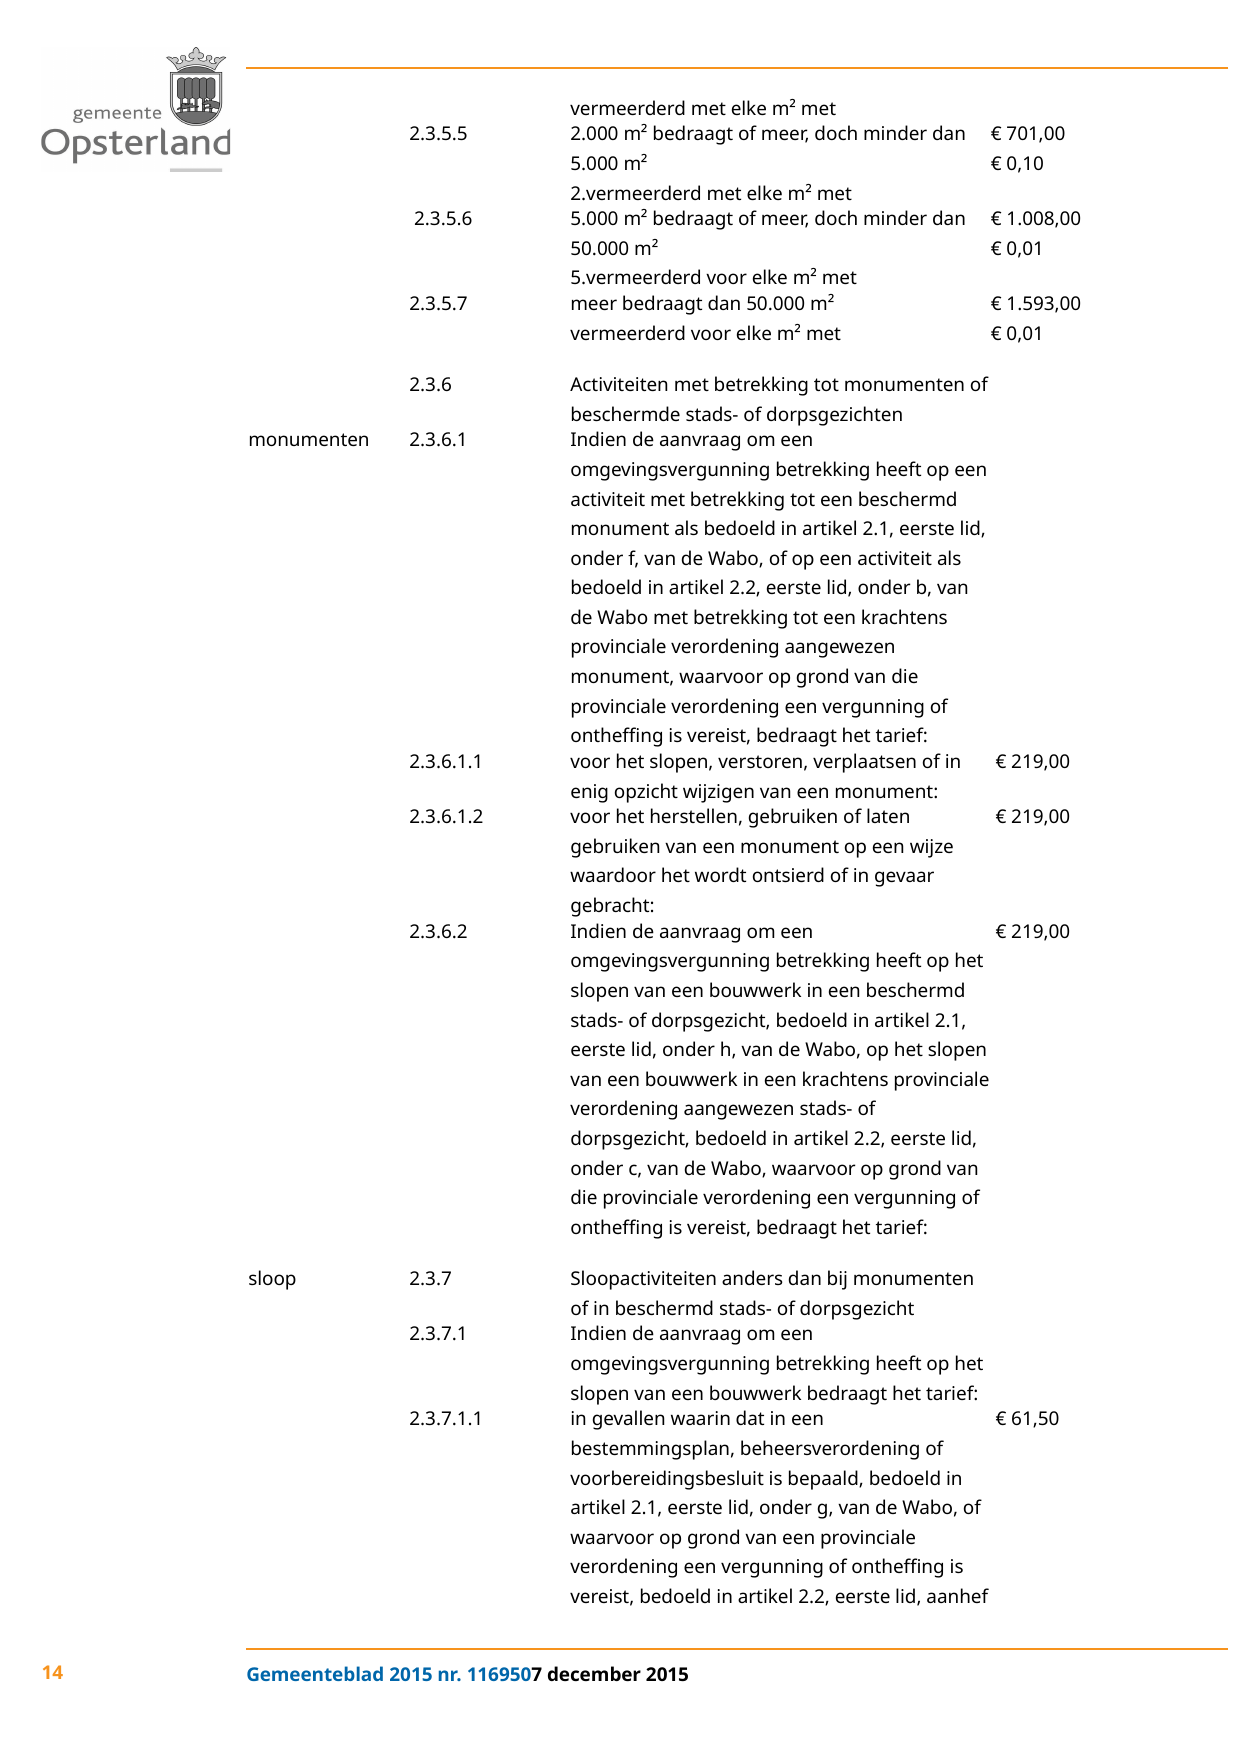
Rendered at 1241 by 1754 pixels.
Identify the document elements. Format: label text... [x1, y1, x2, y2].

table_cell 2.3.6.1.1 [409, 748, 570, 803]
table_cell [248, 1240, 409, 1265]
table_cell [991, 427, 1152, 748]
table_cell € 219,00 [991, 804, 1152, 918]
table_cell voor het herstellen, gebruiken of laten gebruiken van een monument op een wijze waardoor het wordt ontsierd of in gevaar gebracht: [570, 804, 991, 918]
table_cell 2.3.5.6 [409, 205, 570, 290]
table_cell 2.3.5.5 [409, 121, 570, 205]
table_cell [570, 1240, 991, 1265]
table_cell [248, 95, 409, 121]
table_cell [248, 121, 409, 205]
table_cell [248, 346, 409, 371]
table_cell Indien de aanvraag om een omgevingsvergunning betrekking heeft op het slopen van een bouwwerk bedraagt het tarief: [570, 1321, 991, 1406]
table_cell [991, 371, 1152, 427]
table_cell [991, 1240, 1152, 1265]
table_cell sloop [248, 1265, 409, 1321]
table_cell [570, 346, 991, 371]
table_cell 2.3.7 [409, 1265, 570, 1321]
table_cell [248, 205, 409, 290]
table_cell [248, 371, 409, 427]
table_cell € 219,00 [991, 748, 1152, 803]
table_cell voor het slopen, verstoren, verplaatsen of in enig opzicht wijzigen van een monument: [570, 748, 991, 803]
table_cell 2.3.6 [409, 371, 570, 427]
table_cell € 219,00 [991, 918, 1152, 1239]
table_cell € 61,50 [991, 1406, 1152, 1609]
table_cell in gevallen waarin dat in een bestemmingsplan, beheersverordening of voorbereidingsbesluit is bepaald, bedoeld in artikel 2.1, eerste lid, onder g, van de Wabo, of waarvoor op grond van een provinciale verordening een vergunning of ontheffing is vereist, bedoeld in artikel 2.2, eerste lid, aanhef [570, 1406, 991, 1609]
table_cell [991, 95, 1152, 121]
table_cell meer bedraagt dan 50.000 m² vermeerderd voor elke m² met [570, 290, 991, 346]
table_cell 5.000 m² bedraagt of meer, doch minder dan 50.000 m² 5.vermeerderd voor elke m² met [570, 205, 991, 290]
table_cell [248, 290, 409, 346]
table_cell [248, 804, 409, 918]
table_cell € 701,00 € 0,10 [991, 121, 1152, 205]
table_cell [991, 1265, 1152, 1321]
table_cell Sloopactiviteiten anders dan bij monumenten of in beschermd stads- of dorpsgezicht [570, 1265, 991, 1321]
table_cell 2.3.5.7 [409, 290, 570, 346]
table_cell [991, 346, 1152, 371]
table_cell [248, 918, 409, 1239]
table_cell Indien de aanvraag om een omgevingsvergunning betrekking heeft op het slopen van een bouwwerk in een beschermd stads- of dorpsgezicht, bedoeld in artikel 2.1, eerste lid, onder h, van de Wabo, op het slopen van een bouwwerk in een krachtens provinciale verordening aangewezen stads- of dorpsgezicht, bedoeld in artikel 2.2, eerste lid, onder c, van de Wabo, waarvoor op grond van die provinciale verordening een vergunning of ontheffing is vereist, bedraagt het tarief: [570, 918, 991, 1239]
table_cell [409, 95, 570, 121]
table_cell monumenten [248, 427, 409, 748]
table_cell Activiteiten met betrekking tot monumenten of beschermde stads- of dorpsgezichten [570, 371, 991, 427]
table_cell 2.000 m² bedraagt of meer, doch minder dan 5.000 m² 2.vermeerderd met elke m² met [570, 121, 991, 205]
table_cell [409, 1240, 570, 1265]
table_cell [248, 1321, 409, 1406]
table_cell vermeerderd met elke m² met [570, 95, 991, 121]
table_cell € 1.593,00 € 0,01 [991, 290, 1152, 346]
table_cell 2.3.6.1.2 [409, 804, 570, 918]
table_cell 2.3.6.2 [409, 918, 570, 1239]
table_cell 2.3.7.1.1 [409, 1406, 570, 1609]
table_cell € 1.008,00 € 0,01 [991, 205, 1152, 290]
table_cell 2.3.7.1 [409, 1321, 570, 1406]
table_cell [991, 1321, 1152, 1406]
table_cell 2.3.6.1 [409, 427, 570, 748]
table_cell [248, 748, 409, 803]
table_cell [248, 1406, 409, 1609]
picture [41, 47, 231, 172]
table_cell [409, 346, 570, 371]
table_cell Indien de aanvraag om een omgevingsvergunning betrekking heeft op een activiteit met betrekking tot een beschermd monument als bedoeld in artikel 2.1, eerste lid, onder f, van de Wabo, of op een activiteit als bedoeld in artikel 2.2, eerste lid, onder b, van de Wabo met betrekking tot een krachtens provinciale verordening aangewezen monument, waarvoor op grond van die provinciale verordening een vergunning of ontheffing is vereist, bedraagt het tarief: [570, 427, 991, 748]
